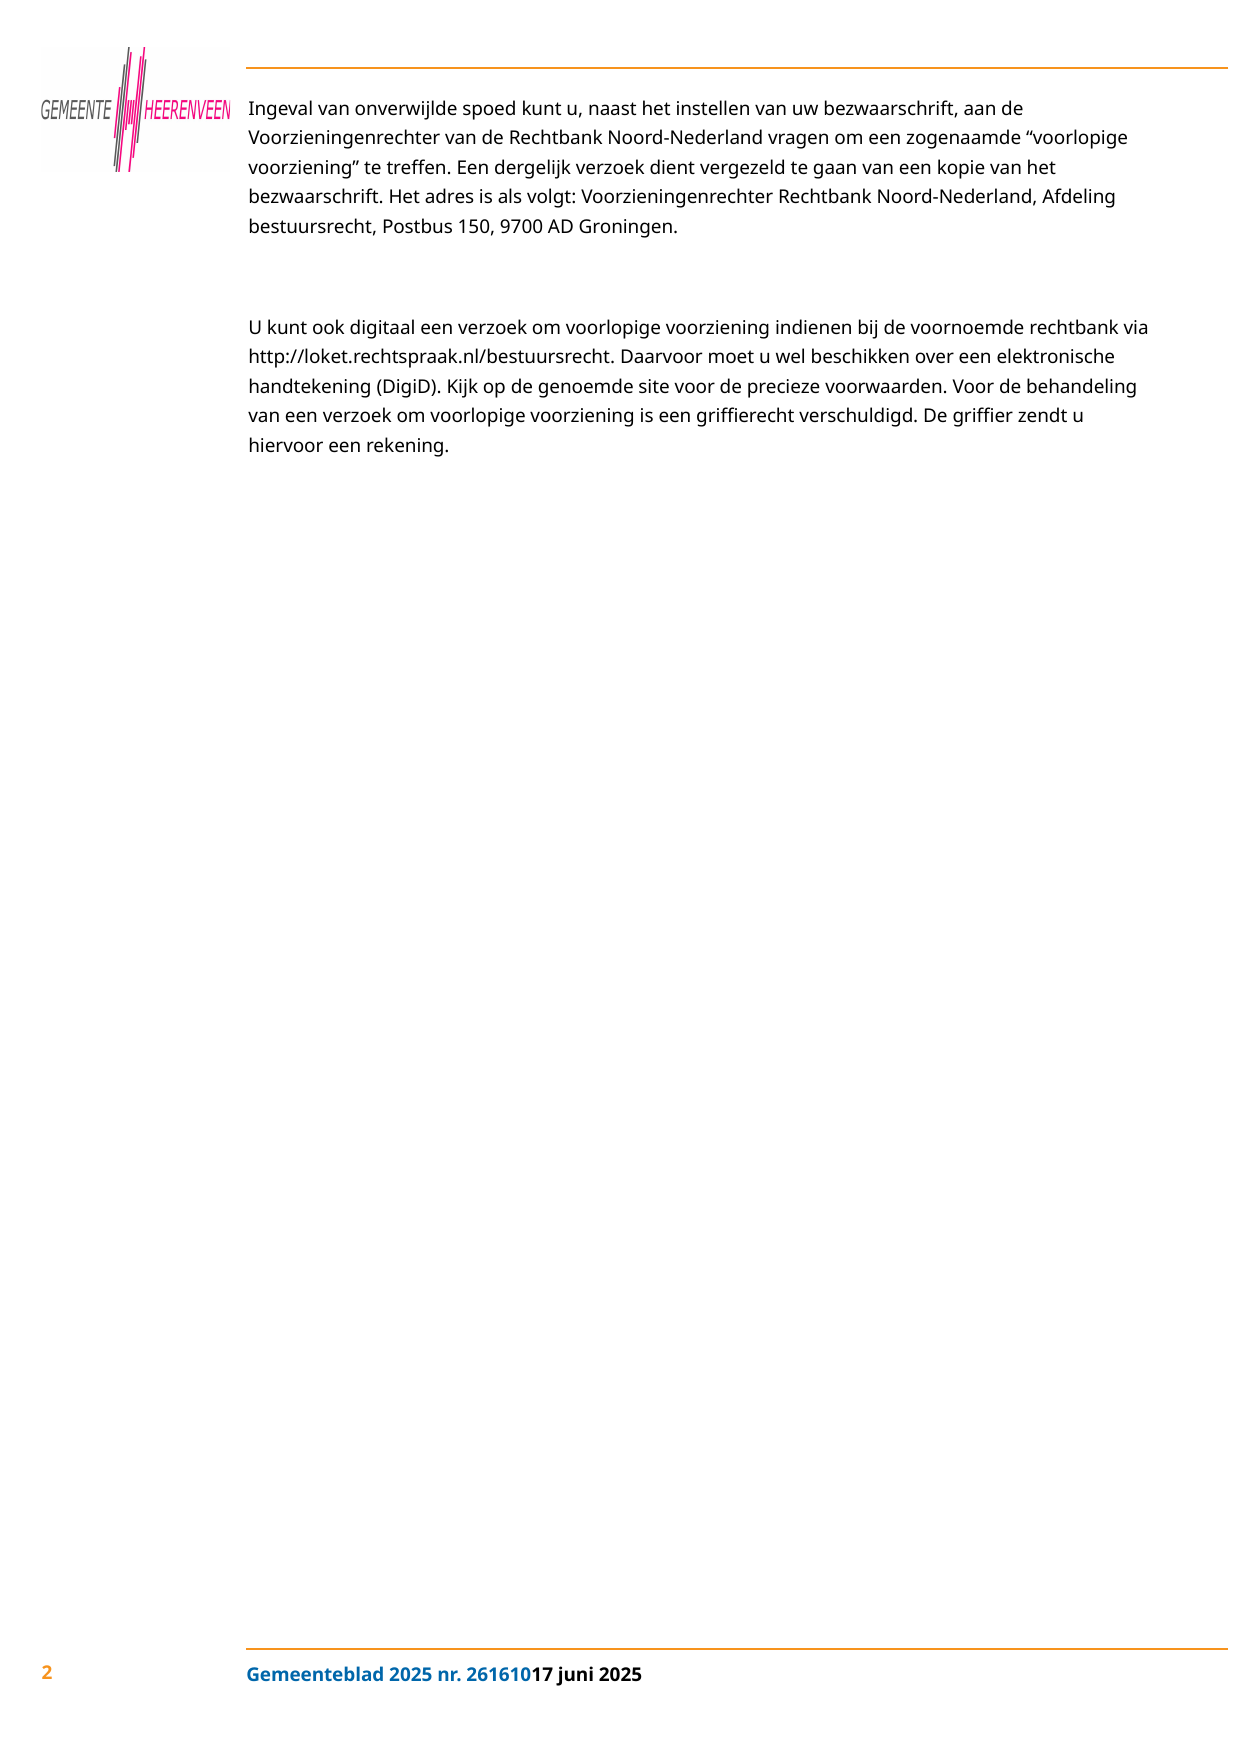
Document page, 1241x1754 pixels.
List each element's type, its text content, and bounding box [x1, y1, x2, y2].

text Ingeval van onverwijlde spoed kunt u, naast het instellen van uw bezwaarschrift, aan de Voorzieningenrechter van de Rechtbank Noord-Nederland vragen om een zogenaamde “voorlopige voorziening” te treffen. Een dergelijk verzoek dient vergezeld te gaan van een kopie van het bezwaarschrift. Het adres is als volgt: Voorzieningenrechter Rechtbank Noord-Nederland, Afdeling bestuursrecht, Postbus 150, 9700 AD Groningen. [248, 95, 1152, 239]
text U kunt ook digitaal een verzoek om voorlopige voorziening indienen bij de voornoemde rechtbank via http://loket.rechtspraak.nl/bestuursrecht. Daarvoor moet u wel beschikken over een elektronische handtekening (DigiD). Kijk op de genoemde site voor de precieze voorwaarden. Voor de behandeling van een verzoek om voorlopige voorziening is een griffierecht verschuldigd. De griffier zendt u hiervoor een rekening. [248, 314, 1152, 458]
picture [41, 47, 231, 172]
